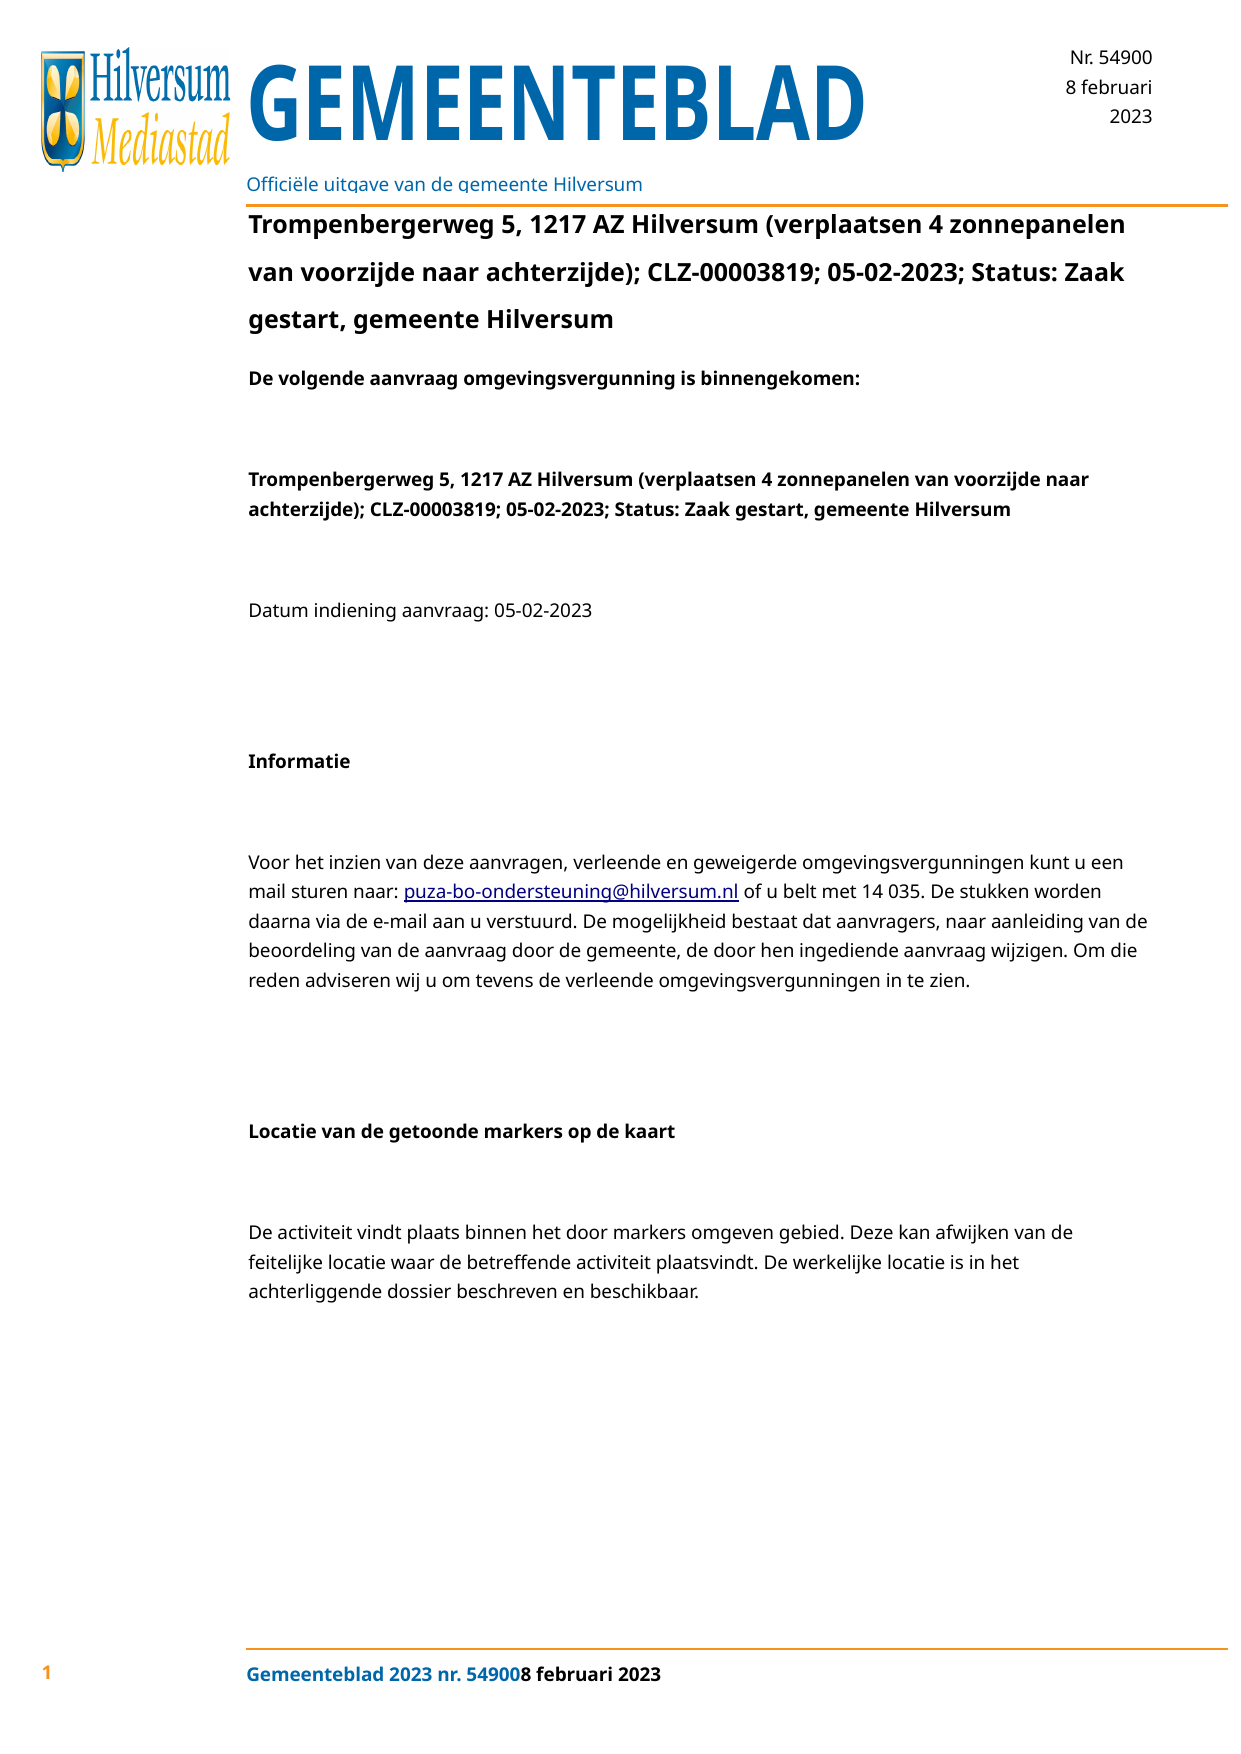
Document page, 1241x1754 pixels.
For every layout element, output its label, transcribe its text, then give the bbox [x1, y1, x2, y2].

text De activiteit vindt plaats binnen het door markers omgeven gebied. Deze kan afwijken van de feitelijke locatie waar de betreffende activiteit plaatsvindt. De werkelijke locatie is in het achterliggende dossier beschreven en beschikbaar. [248, 1219, 1152, 1304]
picture [41, 47, 231, 172]
text De volgende aanvraag omgevingsvergunning is binnengekomen: [248, 366, 1152, 391]
text Trompenbergerweg 5, 1217 AZ Hilversum (verplaatsen 4 zonnepanelen van voorzijde naar achterzijde); CLZ-00003819; 05-02-2023; Status: Zaak gestart, gemeente Hilversum [248, 207, 1152, 336]
text Locatie van de getoonde markers op de kaart [248, 1118, 1152, 1144]
text Trompenbergerweg 5, 1217 AZ Hilversum (verplaatsen 4 zonnepanelen van voorzijde naar achterzijde); CLZ-00003819; 05-02-2023; Status: Zaak gestart, gemeente Hilversum [248, 466, 1152, 522]
text Datum indiening aanvraag: 05-02-2023 [248, 597, 1152, 622]
text Voor het inzien van deze aanvragen, verleende en geweigerde omgevingsvergunningen kunt u een mail sturen naar: puza-bo-ondersteuning@hilversum.nl of u belt met 14 035. De stukken worden daarna via de e-mail aan u verstuurd. De mogelijkheid bestaat dat aanvragers, naar aanleiding van de beoordeling van de aanvraag door de gemeente, de door hen ingediende aanvraag wijzigen. Om die reden adviseren wij u om tevens de verleende omgevingsvergunningen in te zien. [248, 849, 1152, 993]
text Informatie [248, 748, 1152, 774]
